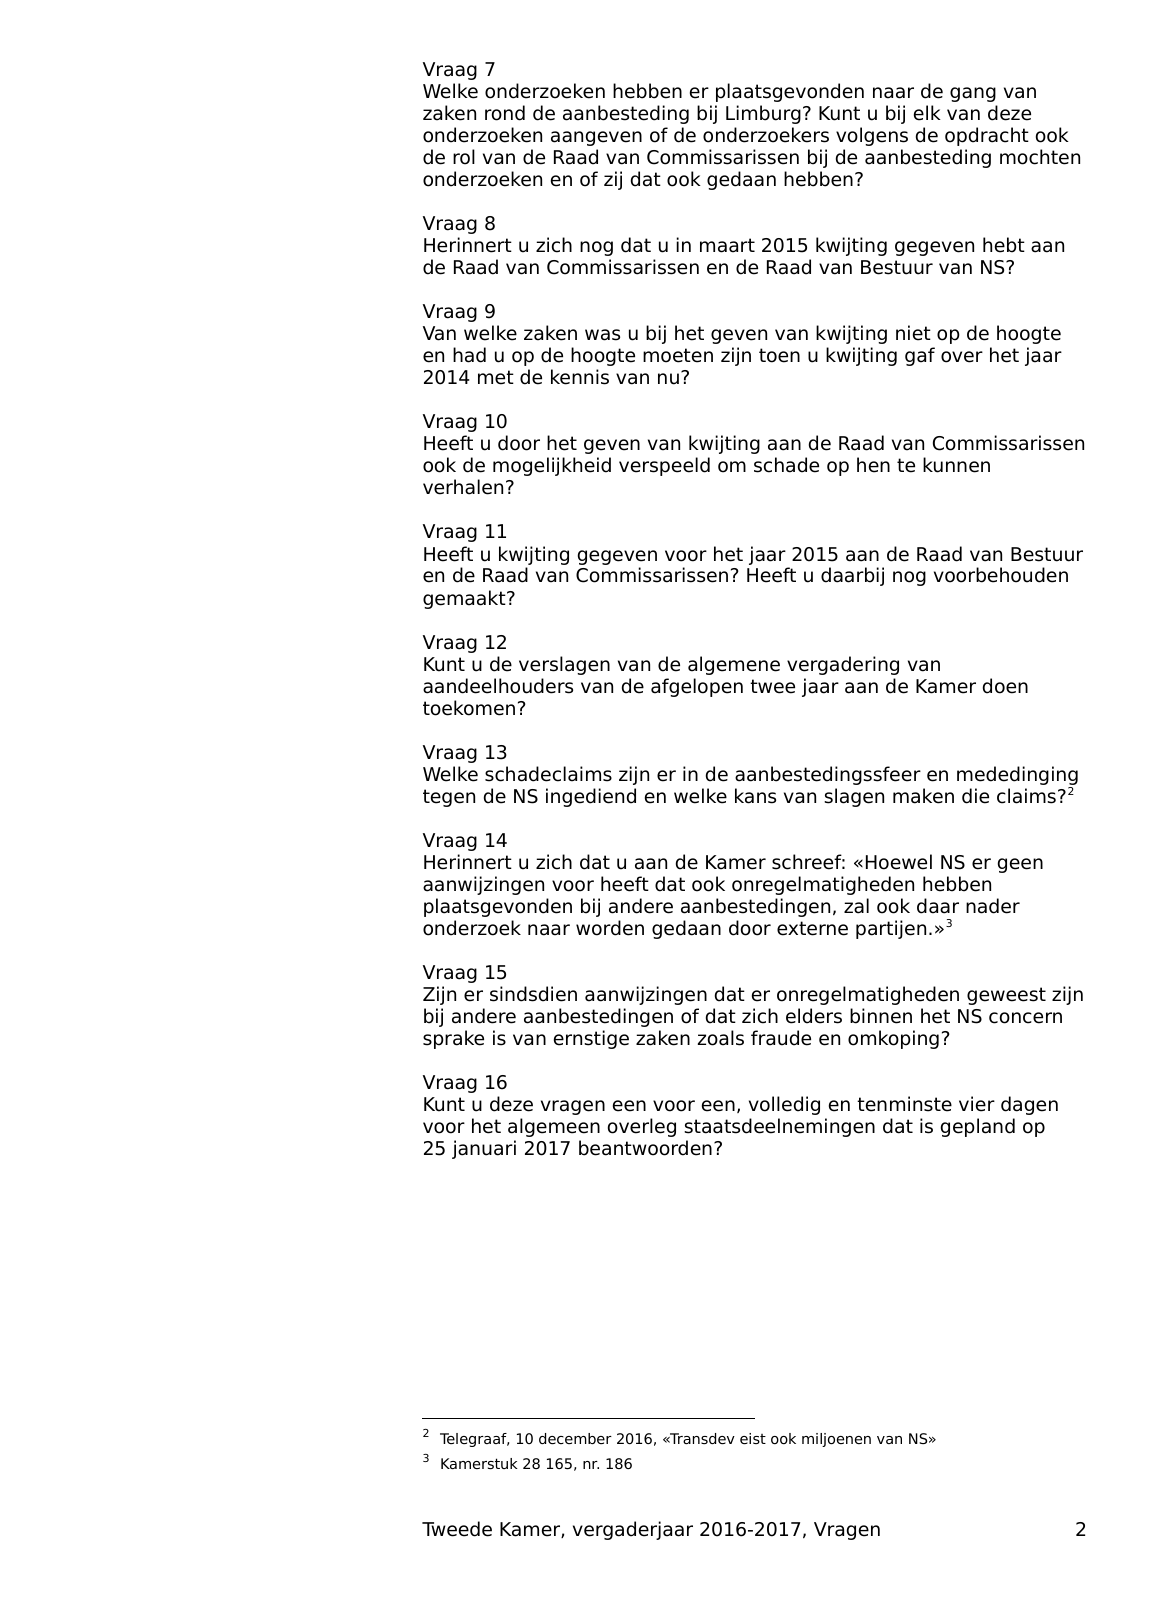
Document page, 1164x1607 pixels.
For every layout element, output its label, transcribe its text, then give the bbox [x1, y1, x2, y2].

text Vraag 16 [422, 1072, 1087, 1094]
text Vraag 7 [422, 59, 1087, 81]
text Zijn er sindsdien aanwijzingen dat er onregelmatigheden geweest zijn bij andere aanbestedingen of dat zich elders binnen het NS concern sprake is van ernstige zaken zoals fraude en omkoping? [422, 984, 1087, 1050]
text Vraag 13 [422, 742, 1087, 764]
text Vraag 10 [422, 411, 1087, 433]
text Vraag 11 [422, 521, 1087, 543]
text Heeft u door het geven van kwijting aan de Raad van Commissarissen ook de mogelijkheid verspeeld om schade op hen te kunnen verhalen? [422, 433, 1087, 499]
text Welke schadeclaims zijn er in de aanbestedingssfeer en mededinging tegen de NS ingediend en welke kans van slagen maken die claims? [422, 764, 1087, 808]
text Herinnert u zich nog dat u in maart 2015 kwijting gegeven hebt aan de Raad van Commissarissen en de Raad van Bestuur van NS? [422, 235, 1087, 279]
text Van welke zaken was u bij het geven van kwijting niet op de hoogte en had u op de hoogte moeten zijn toen u kwijting gaf over het jaar 2014 met de kennis van nu? [422, 323, 1087, 389]
text Vraag 8 [422, 213, 1087, 235]
text Vraag 9 [422, 301, 1087, 323]
text Kunt u deze vragen een voor een, volledig en tenminste vier dagen voor het algemeen overleg staatsdeelnemingen dat is gepland op 25 januari 2017 beantwoorden? [422, 1094, 1087, 1160]
text Herinnert u zich dat u aan de Kamer schreef: «Hoewel NS er geen aanwijzingen voor heeft dat ook onregelmatigheden hebben plaatsgevonden bij andere aanbestedingen, zal ook daar nader onderzoek naar worden gedaan door externe partijen.» [422, 852, 1087, 940]
text Heeft u kwijting gegeven voor het jaar 2015 aan de Raad van Bestuur en de Raad van Commissarissen? Heeft u daarbij nog voorbehouden gemaakt? [422, 543, 1087, 609]
text Vraag 12 [422, 632, 1087, 653]
text Kamerstuk 28 165, nr. 186 [422, 1452, 1087, 1474]
text Telegraaf, 10 december 2016, «Transdev eist ook miljoenen van NS» [422, 1427, 1087, 1449]
text Welke onderzoeken hebben er plaatsgevonden naar de gang van zaken rond de aanbesteding bij Limburg? Kunt u bij elk van deze onderzoeken aangeven of de onderzoekers volgens de opdracht ook de rol van de Raad van Commissarissen bij de aanbesteding mochten onderzoeken en of zij dat ook gedaan hebben? [422, 81, 1087, 191]
text Kunt u de verslagen van de algemene vergadering van aandeelhouders van de afgelopen twee jaar aan de Kamer doen toekomen? [422, 653, 1087, 719]
text Vraag 14 [422, 830, 1087, 852]
text Vraag 15 [422, 962, 1087, 984]
